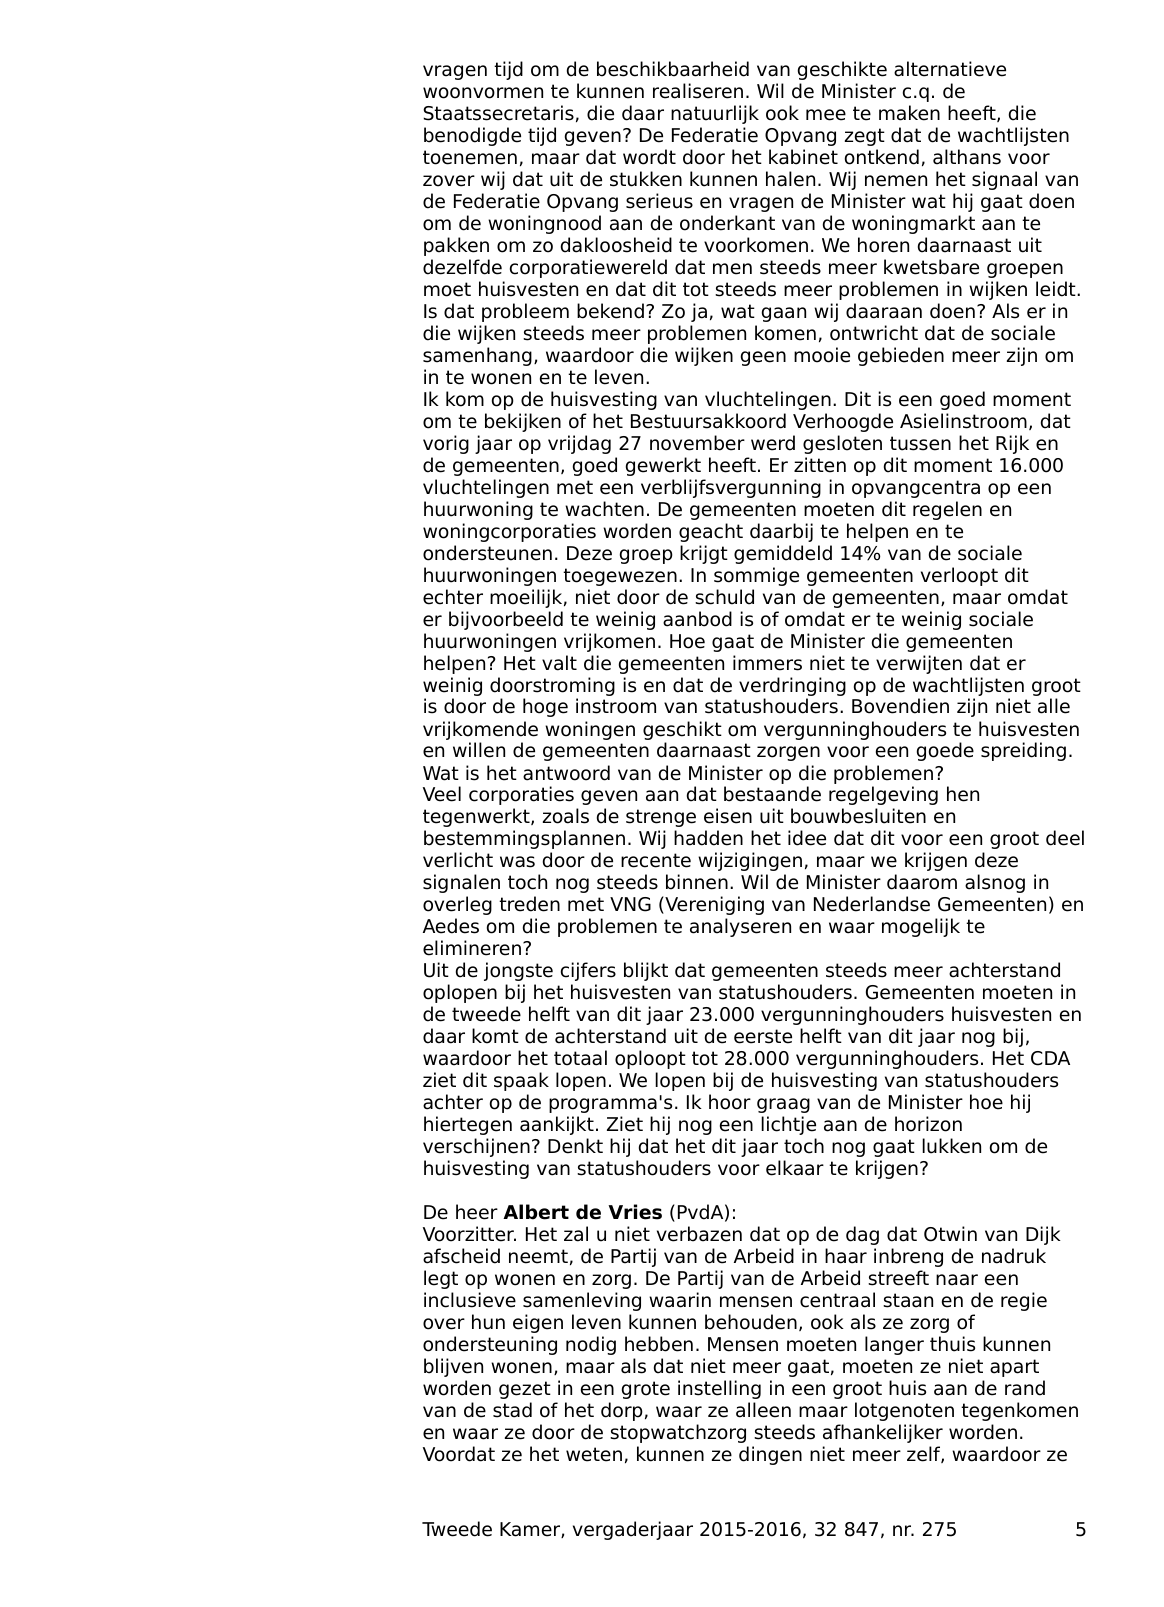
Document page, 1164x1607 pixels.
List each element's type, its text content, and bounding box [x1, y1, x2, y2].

text Uit de jongste cijfers blijkt dat gemeenten steeds meer achterstand oplopen bij het huisvesten van statushouders. Gemeenten moeten in de tweede helft van dit jaar 23.000 vergunninghouders huisvesten en daar komt de achterstand uit de eerste helft van dit jaar nog bij, waardoor het totaal oploopt tot 28.000 vergunninghouders. Het CDA ziet dit spaak lopen. We lopen bij de huisvesting van statushouders achter op de programma's. Ik hoor graag van de Minister hoe hij hiertegen aankijkt. Ziet hij nog een lichtje aan de horizon verschijnen? Denkt hij dat het dit jaar toch nog gaat lukken om de huisvesting van statushouders voor elkaar te krijgen? [422, 960, 1087, 1180]
text De heer Albert de Vries (PvdA): [422, 1202, 1087, 1224]
text Ik kom op de huisvesting van vluchtelingen. Dit is een goed moment om te bekijken of het Bestuursakkoord Verhoogde Asielinstroom, dat vorig jaar op vrijdag 27 november werd gesloten tussen het Rijk en de gemeenten, goed gewerkt heeft. Er zitten op dit moment 16.000 vluchtelingen met een verblijfsvergunning in opvangcentra op een huurwoning te wachten. De gemeenten moeten dit regelen en woningcorporaties worden geacht daarbij te helpen en te ondersteunen. Deze groep krijgt gemiddeld 14% van de sociale huurwoningen toegewezen. In sommige gemeenten verloopt dit echter moeilijk, niet door de schuld van de gemeenten, maar omdat er bijvoorbeeld te weinig aanbod is of omdat er te weinig sociale huurwoningen vrijkomen. Hoe gaat de Minister die gemeenten helpen? Het valt die gemeenten immers niet te verwijten dat er weinig doorstroming is en dat de verdringing op de wachtlijsten groot is door de hoge instroom van statushouders. Bovendien zijn niet alle vrijkomende woningen geschikt om vergunninghouders te huisvesten en willen de gemeenten daarnaast zorgen voor een goede spreiding. Wat is het antwoord van de Minister op die problemen? [422, 389, 1087, 784]
text vragen tijd om de beschikbaarheid van geschikte alternatieve woonvormen te kunnen realiseren. Wil de Minister c.q. de Staatssecretaris, die daar natuurlijk ook mee te maken heeft, die benodigde tijd geven? De Federatie Opvang zegt dat de wachtlijsten toenemen, maar dat wordt door het kabinet ontkend, althans voor zover wij dat uit de stukken kunnen halen. Wij nemen het signaal van de Federatie Opvang serieus en vragen de Minister wat hij gaat doen om de woningnood aan de onderkant van de woningmarkt aan te pakken om zo dakloosheid te voorkomen. We horen daarnaast uit dezelfde corporatiewereld dat men steeds meer kwetsbare groepen moet huisvesten en dat dit tot steeds meer problemen in wijken leidt. Is dat probleem bekend? Zo ja, wat gaan wij daaraan doen? Als er in die wijken steeds meer problemen komen, ontwricht dat de sociale samenhang, waardoor die wijken geen mooie gebieden meer zijn om in te wonen en te leven. [422, 59, 1087, 389]
text Veel corporaties geven aan dat bestaande regelgeving hen tegenwerkt, zoals de strenge eisen uit bouwbesluiten en bestemmingsplannen. Wij hadden het idee dat dit voor een groot deel verlicht was door de recente wijzigingen, maar we krijgen deze signalen toch nog steeds binnen. Wil de Minister daarom alsnog in overleg treden met VNG (Vereniging van Nederlandse Gemeenten) en Aedes om die problemen te analyseren en waar mogelijk te elimineren? [422, 784, 1087, 960]
text Voorzitter. Het zal u niet verbazen dat op de dag dat Otwin van Dijk afscheid neemt, de Partij van de Arbeid in haar inbreng de nadruk legt op wonen en zorg. De Partij van de Arbeid streeft naar een inclusieve samenleving waarin mensen centraal staan en de regie over hun eigen leven kunnen behouden, ook als ze zorg of ondersteuning nodig hebben. Mensen moeten langer thuis kunnen blijven wonen, maar als dat niet meer gaat, moeten ze niet apart worden gezet in een grote instelling in een groot huis aan de rand van de stad of het dorp, waar ze alleen maar lotgenoten tegenkomen en waar ze door de stopwatchzorg steeds afhankelijker worden. Voordat ze het weten, kunnen ze dingen niet meer zelf, waardoor ze [422, 1224, 1087, 1466]
